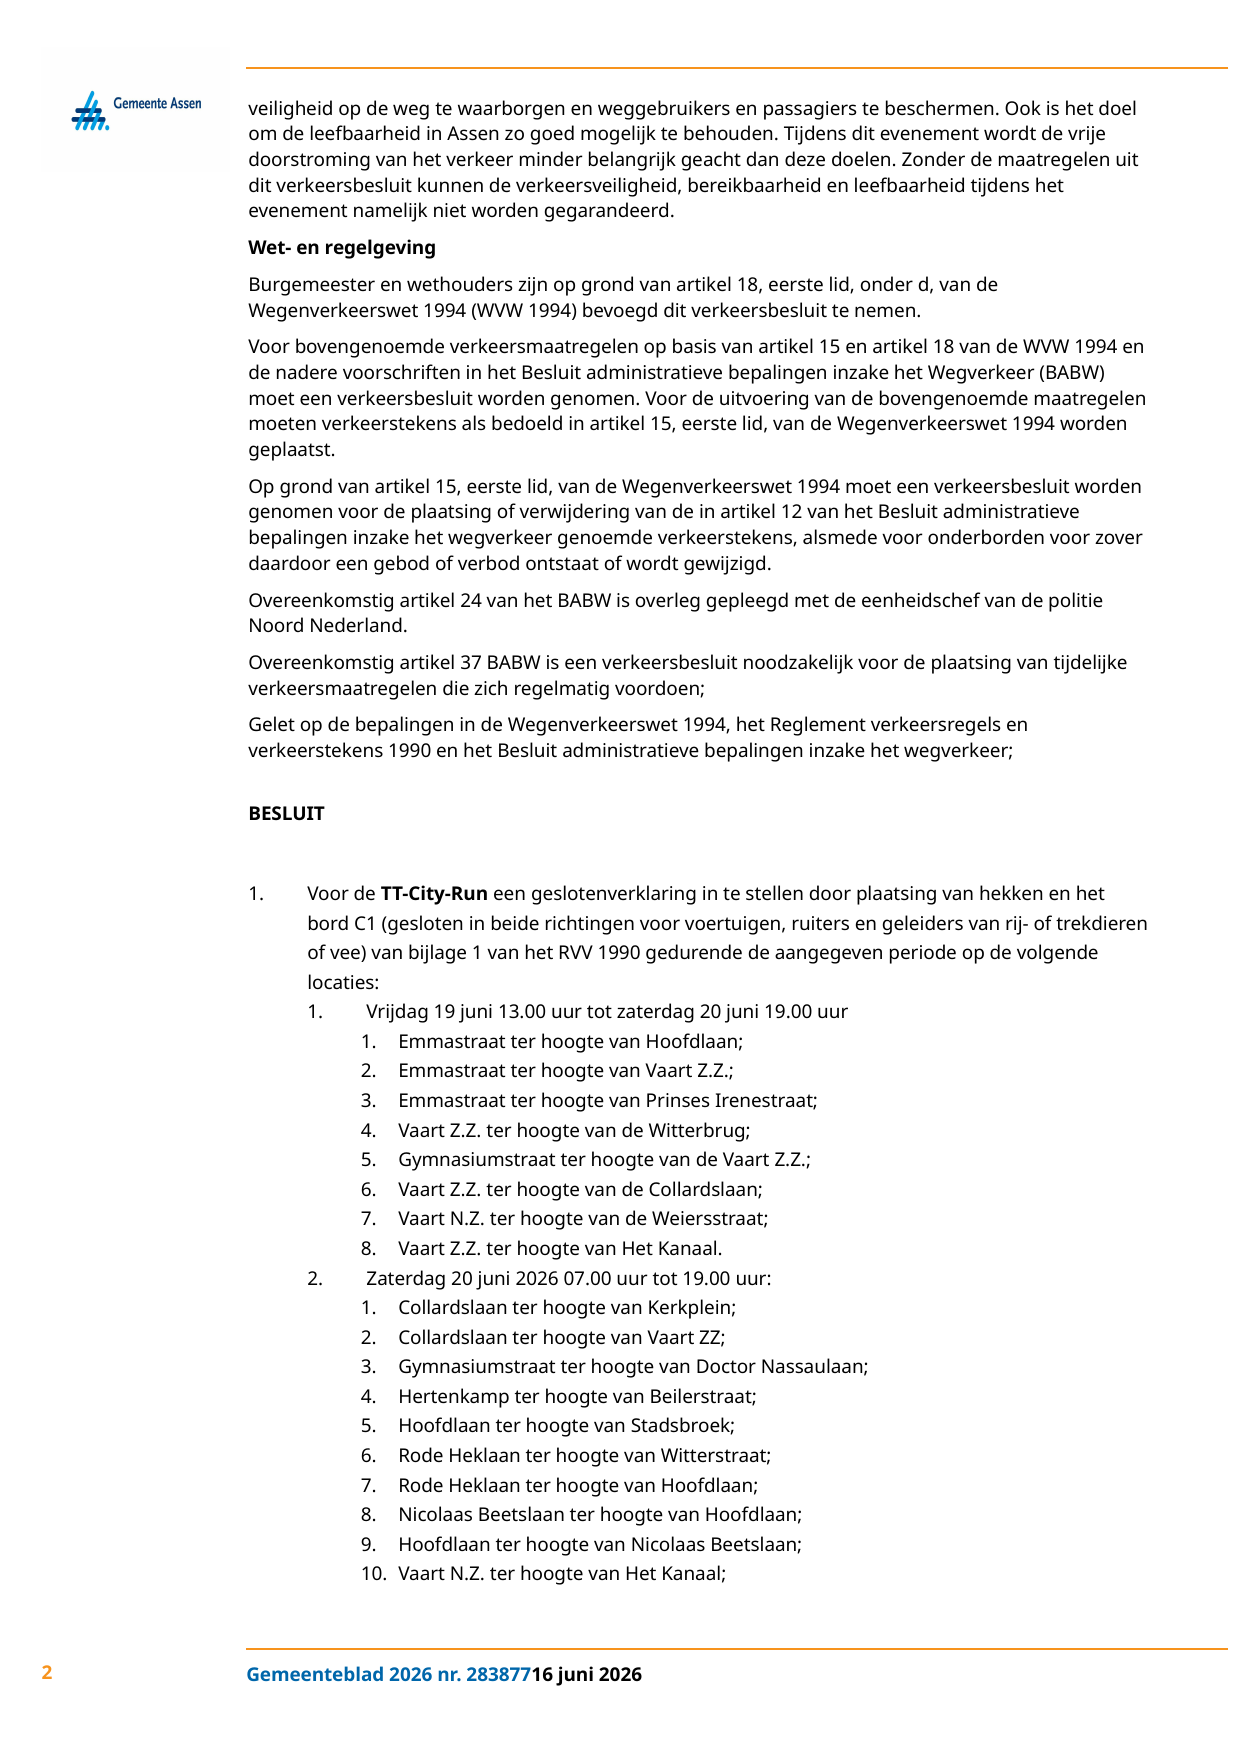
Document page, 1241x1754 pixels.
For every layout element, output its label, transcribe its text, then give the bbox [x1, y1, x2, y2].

text Burgemeester en wethouders zijn op grond van artikel 18, eerste lid, onder d, van de Wegenverkeerswet 1994 (WVW 1994) bevoegd dit verkeersbesluit te nemen. [248, 271, 1152, 322]
text Gelet op de bepalingen in de Wegenverkeerswet 1994, het Reglement verkeersregels en verkeerstekens 1990 en het Besluit administratieve bepalingen inzake het wegverkeer; [248, 712, 1152, 763]
list Emmastraat ter hoogte van Hoofdlaan; [361, 1028, 1152, 1054]
list Collardslaan ter hoogte van Kerkplein; [361, 1294, 1152, 1320]
list Hertenkamp ter hoogte van Beilerstraat; [361, 1383, 1152, 1409]
text Voor bovengenoemde verkeersmaatregelen op basis van artikel 15 en artikel 18 van de WVW 1994 en de nadere voorschriften in het Besluit administratieve bepalingen inzake het Wegverkeer (BABW) moet een verkeersbesluit worden genomen. Voor de uitvoering van de bovengenoemde maatregelen moeten verkeerstekens als bedoeld in artikel 15, eerste lid, van de Wegenverkeerswet 1994 worden geplaatst. [248, 333, 1152, 462]
text Overeenkomstig artikel 24 van het BABW is overleg gepleegd met de eenheidschef van de politie Noord Nederland. [248, 587, 1152, 638]
text veiligheid op de weg te waarborgen en weggebruikers en passagiers te beschermen. Ook is het doel om de leefbaarheid in Assen zo goed mogelijk te behouden. Tijdens dit evenement wordt de vrije doorstroming van het verkeer minder belangrijk geacht dan deze doelen. Zonder de maatregelen uit dit verkeersbesluit kunnen de verkeersveiligheid, bereikbaarheid en leefbaarheid tijdens het evenement namelijk niet worden gegarandeerd. [248, 95, 1152, 223]
list Voor de TT-City-Run een geslotenverklaring in te stellen door plaatsing van hekken en het bord C1 (gesloten in beide richtingen voor voertuigen, ruiters en geleiders van rij- of trekdieren of vee) van bijlage 1 van het RVV 1990 gedurende de aangegeven periode op de volgende locaties: [248, 880, 1152, 994]
list Hoofdlaan ter hoogte van Nicolaas Beetslaan; [361, 1531, 1152, 1557]
list Rode Heklaan ter hoogte van Witterstraat; [361, 1442, 1152, 1468]
list Vaart Z.Z. ter hoogte van de Witterbrug; [361, 1117, 1152, 1142]
list Vaart N.Z. ter hoogte van Het Kanaal; [361, 1561, 1152, 1586]
text Overeenkomstig artikel 37 BABW is een verkeersbesluit noodzakelijk voor de plaatsing van tijdelijke verkeersmaatregelen die zich regelmatig voordoen; [248, 649, 1152, 701]
list Vaart Z.Z. ter hoogte van Het Kanaal. [361, 1235, 1152, 1261]
list Zaterdag 20 juni 2026 07.00 uur tot 19.00 uur: [307, 1265, 1152, 1290]
list Vrijdag 19 juni 13.00 uur tot zaterdag 20 juni 19.00 uur [307, 998, 1152, 1024]
list Vaart Z.Z. ter hoogte van de Collardslaan; [361, 1176, 1152, 1202]
text BESLUIT [248, 800, 1152, 826]
list Nicolaas Beetslaan ter hoogte van Hoofdlaan; [361, 1501, 1152, 1527]
list Emmastraat ter hoogte van Prinses Irenestraat; [361, 1087, 1152, 1113]
list Hoofdlaan ter hoogte van Stadsbroek; [361, 1413, 1152, 1438]
list Emmastraat ter hoogte van Vaart Z.Z.; [361, 1058, 1152, 1083]
text Wet- en regelgeving [248, 234, 1152, 260]
list Rode Heklaan ter hoogte van Hoofdlaan; [361, 1472, 1152, 1497]
text Op grond van artikel 15, eerste lid, van de Wegenverkeerswet 1994 moet een verkeersbesluit worden genomen voor de plaatsing of verwijdering van de in artikel 12 van het Besluit administratieve bepalingen inzake het wegverkeer genoemde verkeerstekens, alsmede voor onderborden voor zover daardoor een gebod of verbod ontstaat of wordt gewijzigd. [248, 473, 1152, 576]
list Collardslaan ter hoogte van Vaart ZZ; [361, 1324, 1152, 1349]
list Gymnasiumstraat ter hoogte van de Vaart Z.Z.; [361, 1146, 1152, 1172]
list Vaart N.Z. ter hoogte van de Weiersstraat; [361, 1206, 1152, 1231]
list Gymnasiumstraat ter hoogte van Doctor Nassaulaan; [361, 1353, 1152, 1379]
picture [41, 47, 231, 172]
